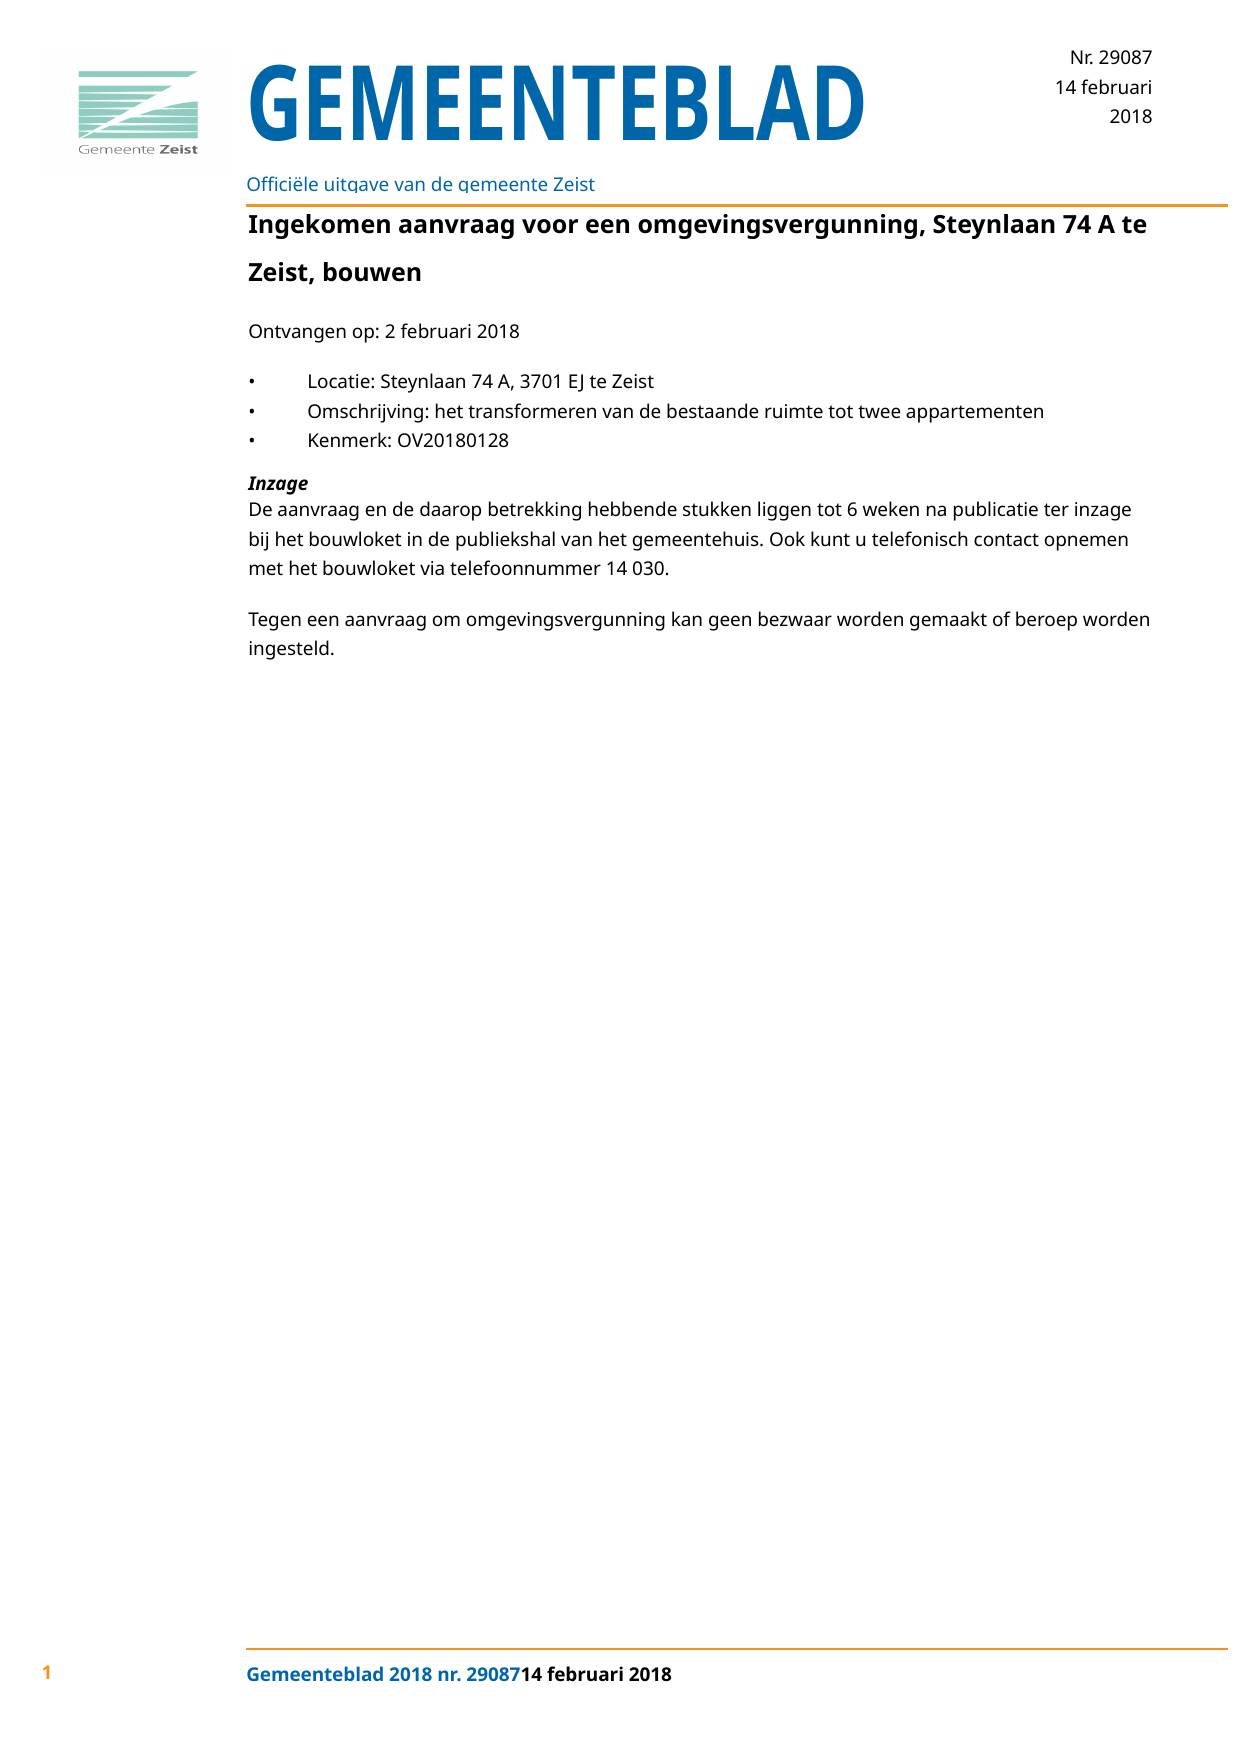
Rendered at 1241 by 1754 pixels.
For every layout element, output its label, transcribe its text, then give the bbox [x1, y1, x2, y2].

picture [41, 47, 231, 172]
text De aanvraag en de daarop betrekking hebbende stukken liggen tot 6 weken na publicatie ter inzage bij het bouwloket in de publiekshal van het gemeentehuis. Ook kunt u telefonisch contact opnemen met het bouwloket via telefoonnummer 14 030. [248, 496, 1152, 581]
list Locatie: Steynlaan 74 A, 3701 EJ te Zeist [248, 368, 1152, 394]
list Kenmerk: OV20180128 [248, 427, 1152, 453]
text Ingekomen aanvraag voor een omgevingsvergunning, Steynlaan 74 A te Zeist, bouwen [248, 207, 1152, 288]
text Tegen een aanvraag om omgevingsvergunning kan geen bezwaar worden gemaakt of beroep worden ingesteld. [248, 606, 1152, 661]
text Ontvangen op: 2 februari 2018 [248, 318, 1152, 344]
list Omschrijving: het transformeren van de bestaande ruimte tot twee appartementen [248, 398, 1152, 424]
text Inzage [248, 471, 1152, 496]
